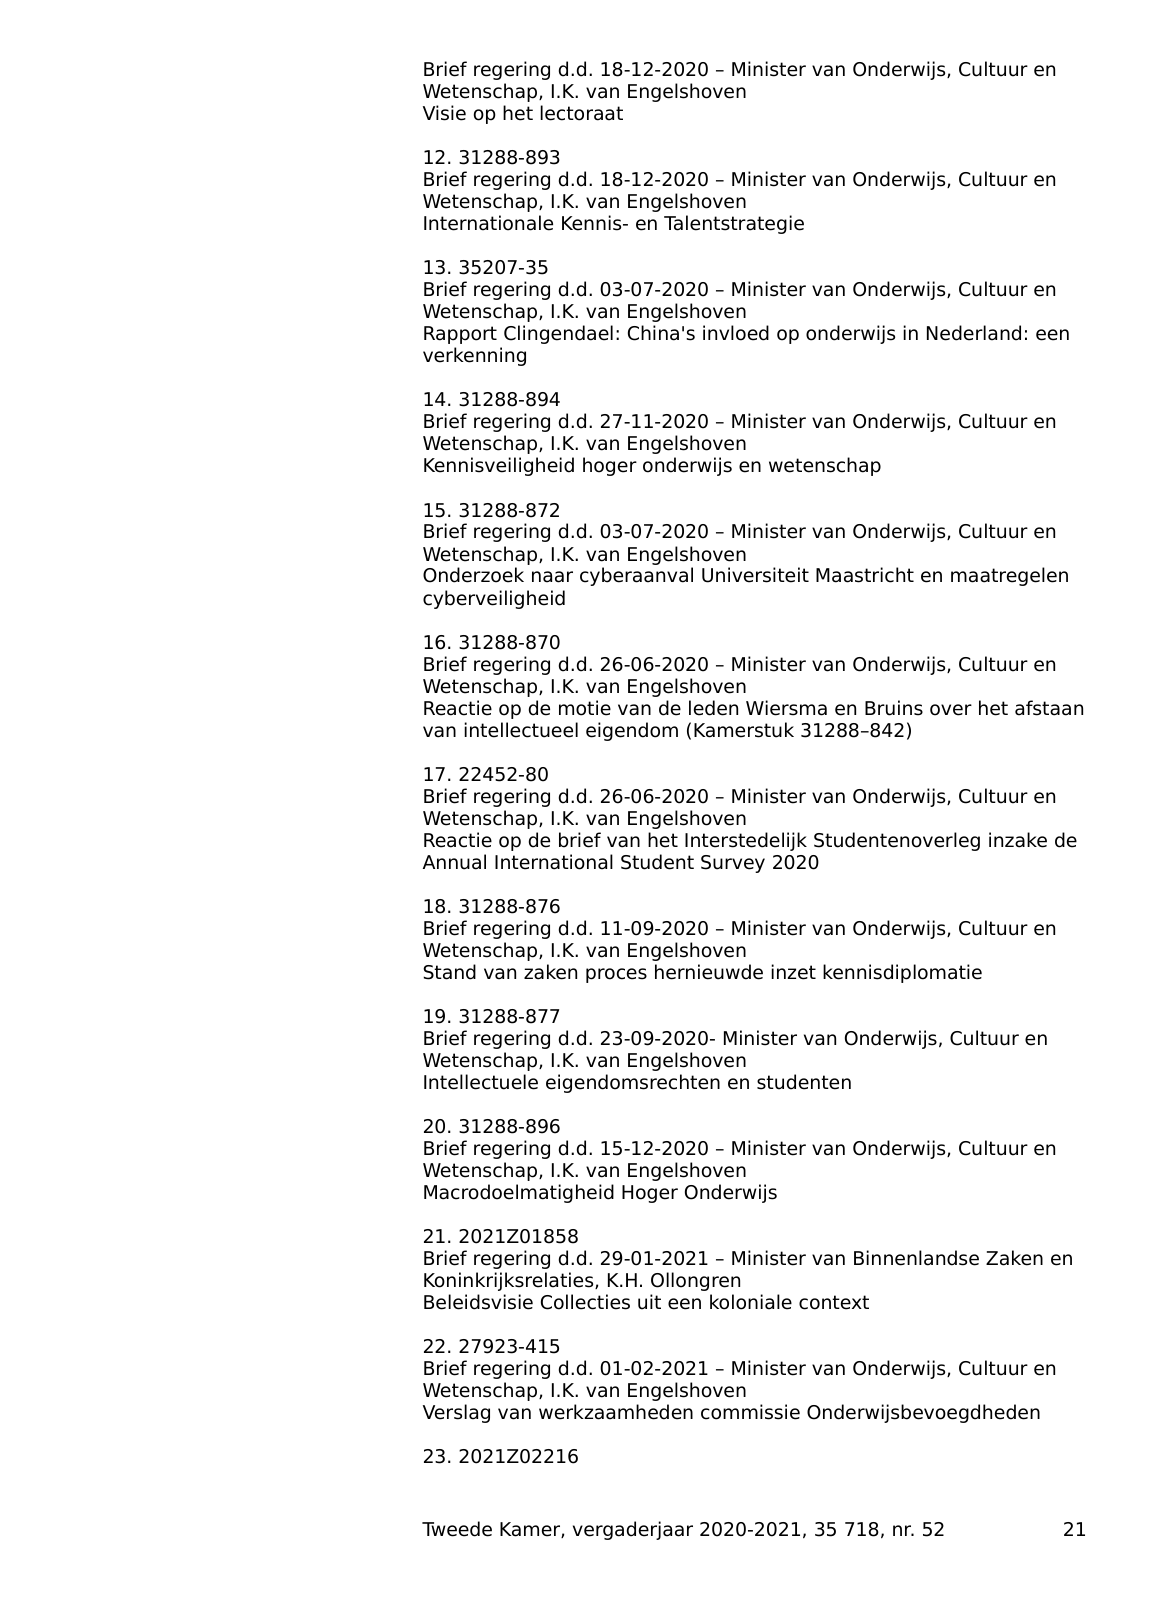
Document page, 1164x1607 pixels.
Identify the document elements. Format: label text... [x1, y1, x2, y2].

text Macrodoelmatigheid Hoger Onderwijs [422, 1182, 1087, 1204]
text Brief regering d.d. 01-02-2021 – Minister van Onderwijs, Cultuur en Wetenschap, I.K. van Engelshoven [422, 1358, 1087, 1402]
text Brief regering d.d. 26-06-2020 – Minister van Onderwijs, Cultuur en Wetenschap, I.K. van Engelshoven [422, 786, 1087, 829]
text 23. 2021Z02216 [422, 1446, 1087, 1468]
text Stand van zaken proces hernieuwde inzet kennisdiplomatie [422, 962, 1087, 984]
text Brief regering d.d. 11-09-2020 – Minister van Onderwijs, Cultuur en Wetenschap, I.K. van Engelshoven [422, 918, 1087, 962]
text Kennisveiligheid hoger onderwijs en wetenschap [422, 455, 1087, 477]
text 15. 31288-872 [422, 499, 1087, 521]
text Beleidsvisie Collecties uit een koloniale context [422, 1292, 1087, 1314]
text Visie op het lectoraat [422, 103, 1087, 125]
text Intellectuele eigendomsrechten en studenten [422, 1072, 1087, 1094]
text 19. 31288-877 [422, 1006, 1087, 1028]
text 16. 31288-870 [422, 632, 1087, 653]
text Onderzoek naar cyberaanval Universiteit Maastricht en maatregelen cyberveiligheid [422, 565, 1087, 609]
text Brief regering d.d. 27-11-2020 – Minister van Onderwijs, Cultuur en Wetenschap, I.K. van Engelshoven [422, 411, 1087, 455]
text Verslag van werkzaamheden commissie Onderwijsbevoegdheden [422, 1402, 1087, 1424]
text Rapport Clingendael: China's invloed op onderwijs in Nederland: een verkenning [422, 323, 1087, 367]
text Brief regering d.d. 18-12-2020 – Minister van Onderwijs, Cultuur en Wetenschap, I.K. van Engelshoven [422, 59, 1087, 103]
text Internationale Kennis- en Talentstrategie [422, 213, 1087, 235]
text Brief regering d.d. 23-09-2020- Minister van Onderwijs, Cultuur en Wetenschap, I.K. van Engelshoven [422, 1028, 1087, 1072]
text Brief regering d.d. 18-12-2020 – Minister van Onderwijs, Cultuur en Wetenschap, I.K. van Engelshoven [422, 169, 1087, 213]
text 14. 31288-894 [422, 389, 1087, 411]
text 17. 22452-80 [422, 764, 1087, 786]
text Reactie op de motie van de leden Wiersma en Bruins over het afstaan van intellectueel eigendom (Kamerstuk 31288–842) [422, 697, 1087, 741]
text 18. 31288-876 [422, 896, 1087, 918]
text 20. 31288-896 [422, 1116, 1087, 1138]
text 22. 27923-415 [422, 1336, 1087, 1358]
text 21. 2021Z01858 [422, 1226, 1087, 1248]
text Brief regering d.d. 29-01-2021 – Minister van Binnenlandse Zaken en Koninkrijksrelaties, K.H. Ollongren [422, 1248, 1087, 1292]
text Brief regering d.d. 03-07-2020 – Minister van Onderwijs, Cultuur en Wetenschap, I.K. van Engelshoven [422, 279, 1087, 323]
text Brief regering d.d. 03-07-2020 – Minister van Onderwijs, Cultuur en Wetenschap, I.K. van Engelshoven [422, 521, 1087, 565]
text Brief regering d.d. 26-06-2020 – Minister van Onderwijs, Cultuur en Wetenschap, I.K. van Engelshoven [422, 653, 1087, 697]
text Reactie op de brief van het Interstedelijk Studentenoverleg inzake de Annual International Student Survey 2020 [422, 829, 1087, 873]
text 13. 35207-35 [422, 257, 1087, 279]
text Brief regering d.d. 15-12-2020 – Minister van Onderwijs, Cultuur en Wetenschap, I.K. van Engelshoven [422, 1138, 1087, 1182]
text 12. 31288-893 [422, 147, 1087, 169]
